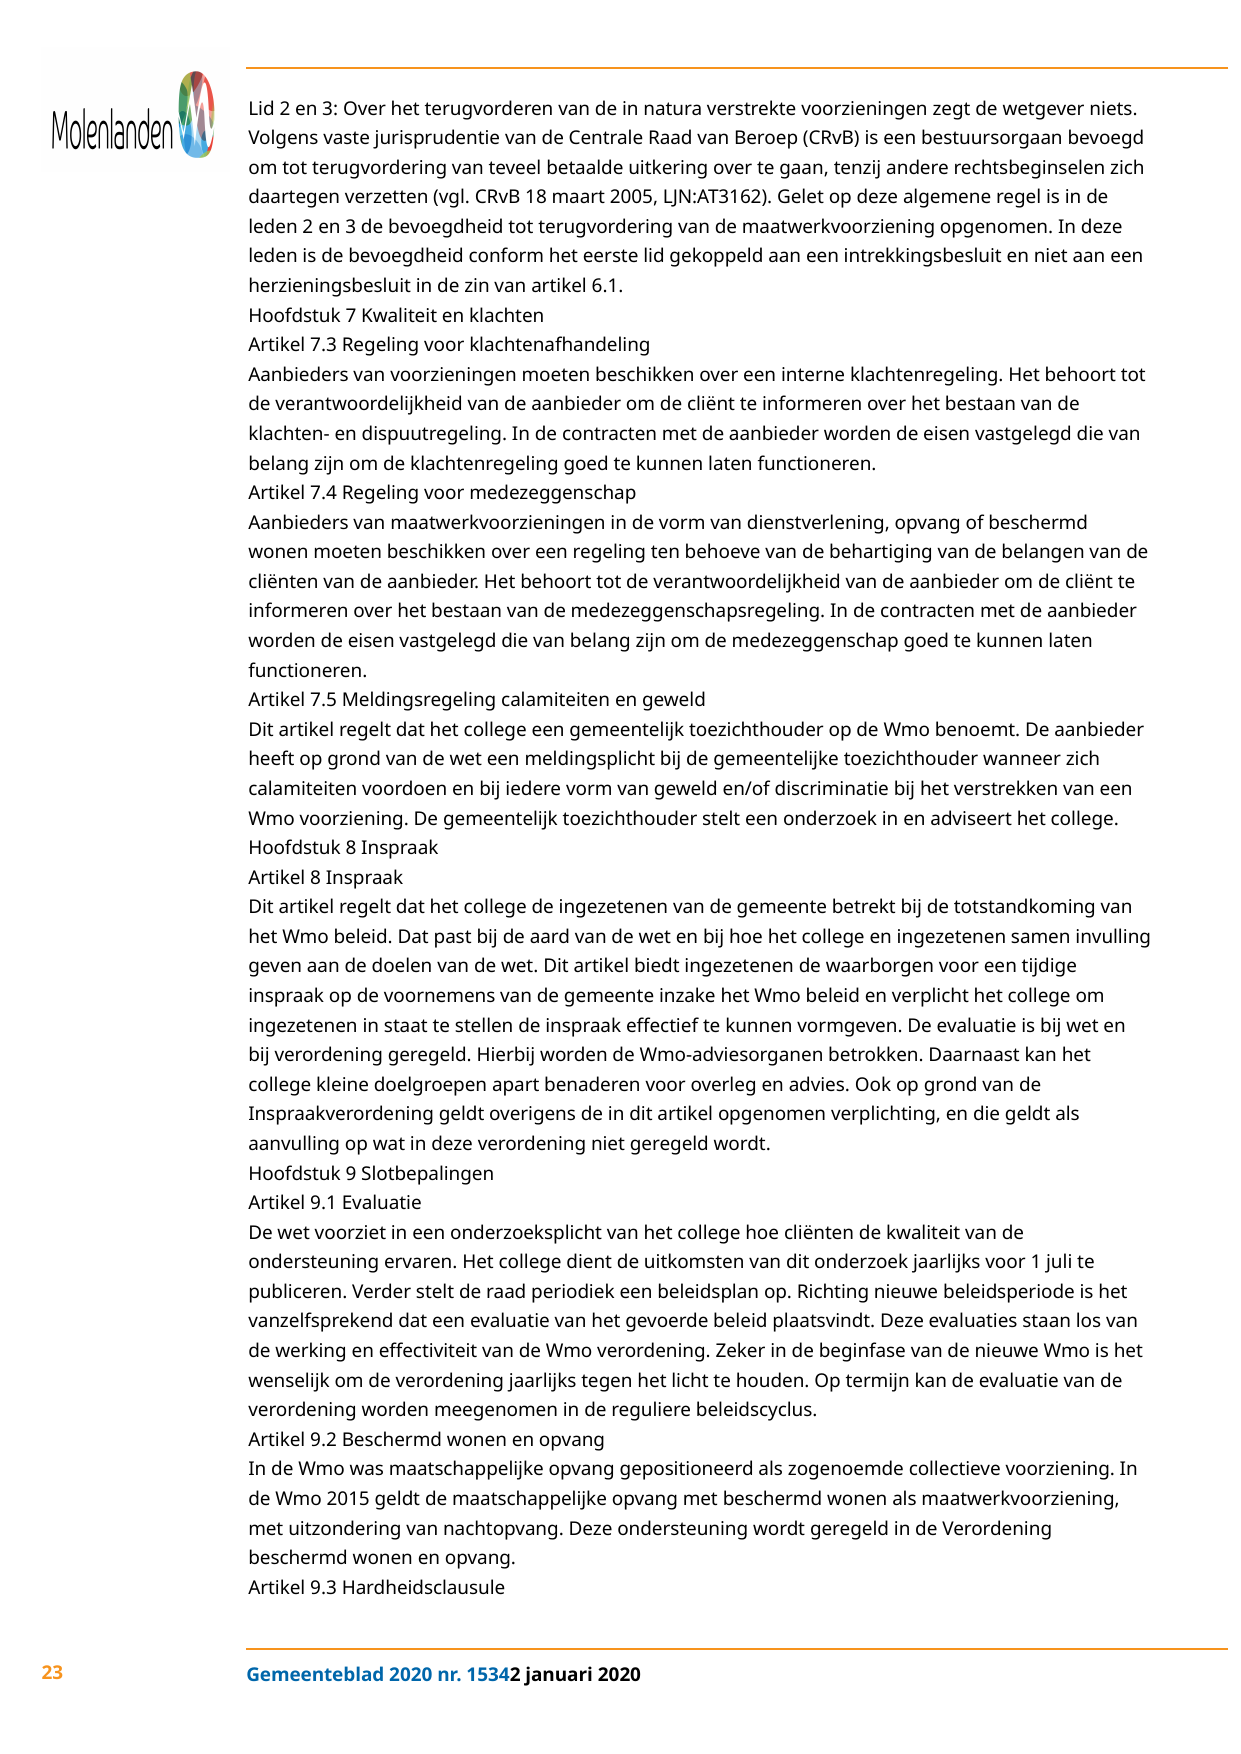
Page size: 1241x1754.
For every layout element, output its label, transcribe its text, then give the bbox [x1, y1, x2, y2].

text Artikel 8 Inspraak [248, 864, 1152, 890]
text Dit artikel regelt dat het college een gemeentelijk toezichthouder op de Wmo benoemt. De aanbieder heeft op grond van de wet een meldingsplicht bij de gemeentelijke toezichthouder wanneer zich calamiteiten voordoen en bij iedere vorm van geweld en/of discriminatie bij het verstrekken van een Wmo voorziening. De gemeentelijk toezichthouder stelt een onderzoek in en adviseert het college. [248, 716, 1152, 831]
text Artikel 9.1 Evaluatie [248, 1189, 1152, 1215]
text Aanbieders van voorzieningen moeten beschikken over een interne klachtenregeling. Het behoort tot de verantwoordelijkheid van de aanbieder om de cliënt te informeren over het bestaan van de klachten- en dispuutregeling. In de contracten met de aanbieder worden de eisen vastgelegd die van belang zijn om de klachtenregeling goed te kunnen laten functioneren. [248, 361, 1152, 476]
text Artikel 7.4 Regeling voor medezeggenschap [248, 479, 1152, 505]
text Dit artikel regelt dat het college de ingezetenen van de gemeente betrekt bij de totstandkoming van het Wmo beleid. Dat past bij de aard van de wet en bij hoe het college en ingezetenen samen invulling geven aan de doelen van de wet. Dit artikel biedt ingezetenen de waarborgen voor een tijdige inspraak op de voornemens van de gemeente inzake het Wmo beleid en verplicht het college om ingezetenen in staat te stellen de inspraak effectief te kunnen vormgeven. De evaluatie is bij wet en bij verordening geregeld. Hierbij worden de Wmo-adviesorganen betrokken. Daarnaast kan het college kleine doelgroepen apart benaderen voor overleg en advies. Ook op grond van de Inspraakverordening geldt overigens de in dit artikel opgenomen verplichting, en die geldt als aanvulling op wat in deze verordening niet geregeld wordt. [248, 893, 1152, 1156]
text Hoofdstuk 7 Kwaliteit en klachten [248, 302, 1152, 328]
text Aanbieders van maatwerkvoorzieningen in de vorm van dienstverlening, opvang of beschermd wonen moeten beschikken over een regeling ten behoeve van de behartiging van de belangen van de cliënten van de aanbieder. Het behoort tot de verantwoordelijkheid van de aanbieder om de cliënt te informeren over het bestaan van de medezeggenschapsregeling. In de contracten met de aanbieder worden de eisen vastgelegd die van belang zijn om de medezeggenschap goed te kunnen laten functioneren. [248, 509, 1152, 683]
text Artikel 7.3 Regeling voor klachtenafhandeling [248, 331, 1152, 357]
text Hoofdstuk 8 Inspraak [248, 834, 1152, 860]
text Artikel 9.2 Beschermd wonen en opvang [248, 1426, 1152, 1452]
text Artikel 9.3 Hardheidsclausule [248, 1574, 1152, 1600]
text Hoofdstuk 9 Slotbepalingen [248, 1160, 1152, 1186]
picture [41, 47, 231, 172]
text Lid 2 en 3: Over het terugvorderen van de in natura verstrekte voorzieningen zegt de wetgever niets. Volgens vaste jurisprudentie van de Centrale Raad van Beroep (CRvB) is een bestuursorgaan bevoegd om tot terugvordering van teveel betaalde uitkering over te gaan, tenzij andere rechtsbeginselen zich daartegen verzetten (vgl. CRvB 18 maart 2005, LJN:AT3162). Gelet op deze algemene regel is in de leden 2 en 3 de bevoegdheid tot terugvordering van de maatwerkvoorziening opgenomen. In deze leden is de bevoegdheid conform het eerste lid gekoppeld aan een intrekkingsbesluit en niet aan een herzieningsbesluit in de zin van artikel 6.1. [248, 95, 1152, 298]
text Artikel 7.5 Meldingsregeling calamiteiten en geweld [248, 686, 1152, 712]
text De wet voorziet in een onderzoeksplicht van het college hoe cliënten de kwaliteit van de ondersteuning ervaren. Het college dient de uitkomsten van dit onderzoek jaarlijks voor 1 juli te publiceren. Verder stelt de raad periodiek een beleidsplan op. Richting nieuwe beleidsperiode is het vanzelfsprekend dat een evaluatie van het gevoerde beleid plaatsvindt. Deze evaluaties staan los van de werking en effectiviteit van de Wmo verordening. Zeker in de beginfase van de nieuwe Wmo is het wenselijk om de verordening jaarlijks tegen het licht te houden. Op termijn kan de evaluatie van de verordening worden meegenomen in de reguliere beleidscyclus. [248, 1219, 1152, 1422]
text In de Wmo was maatschappelijke opvang gepositioneerd als zogenoemde collectieve voorziening. In de Wmo 2015 geldt de maatschappelijke opvang met beschermd wonen als maatwerkvoorziening, met uitzondering van nachtopvang. Deze ondersteuning wordt geregeld in de Verordening beschermd wonen en opvang. [248, 1456, 1152, 1570]
